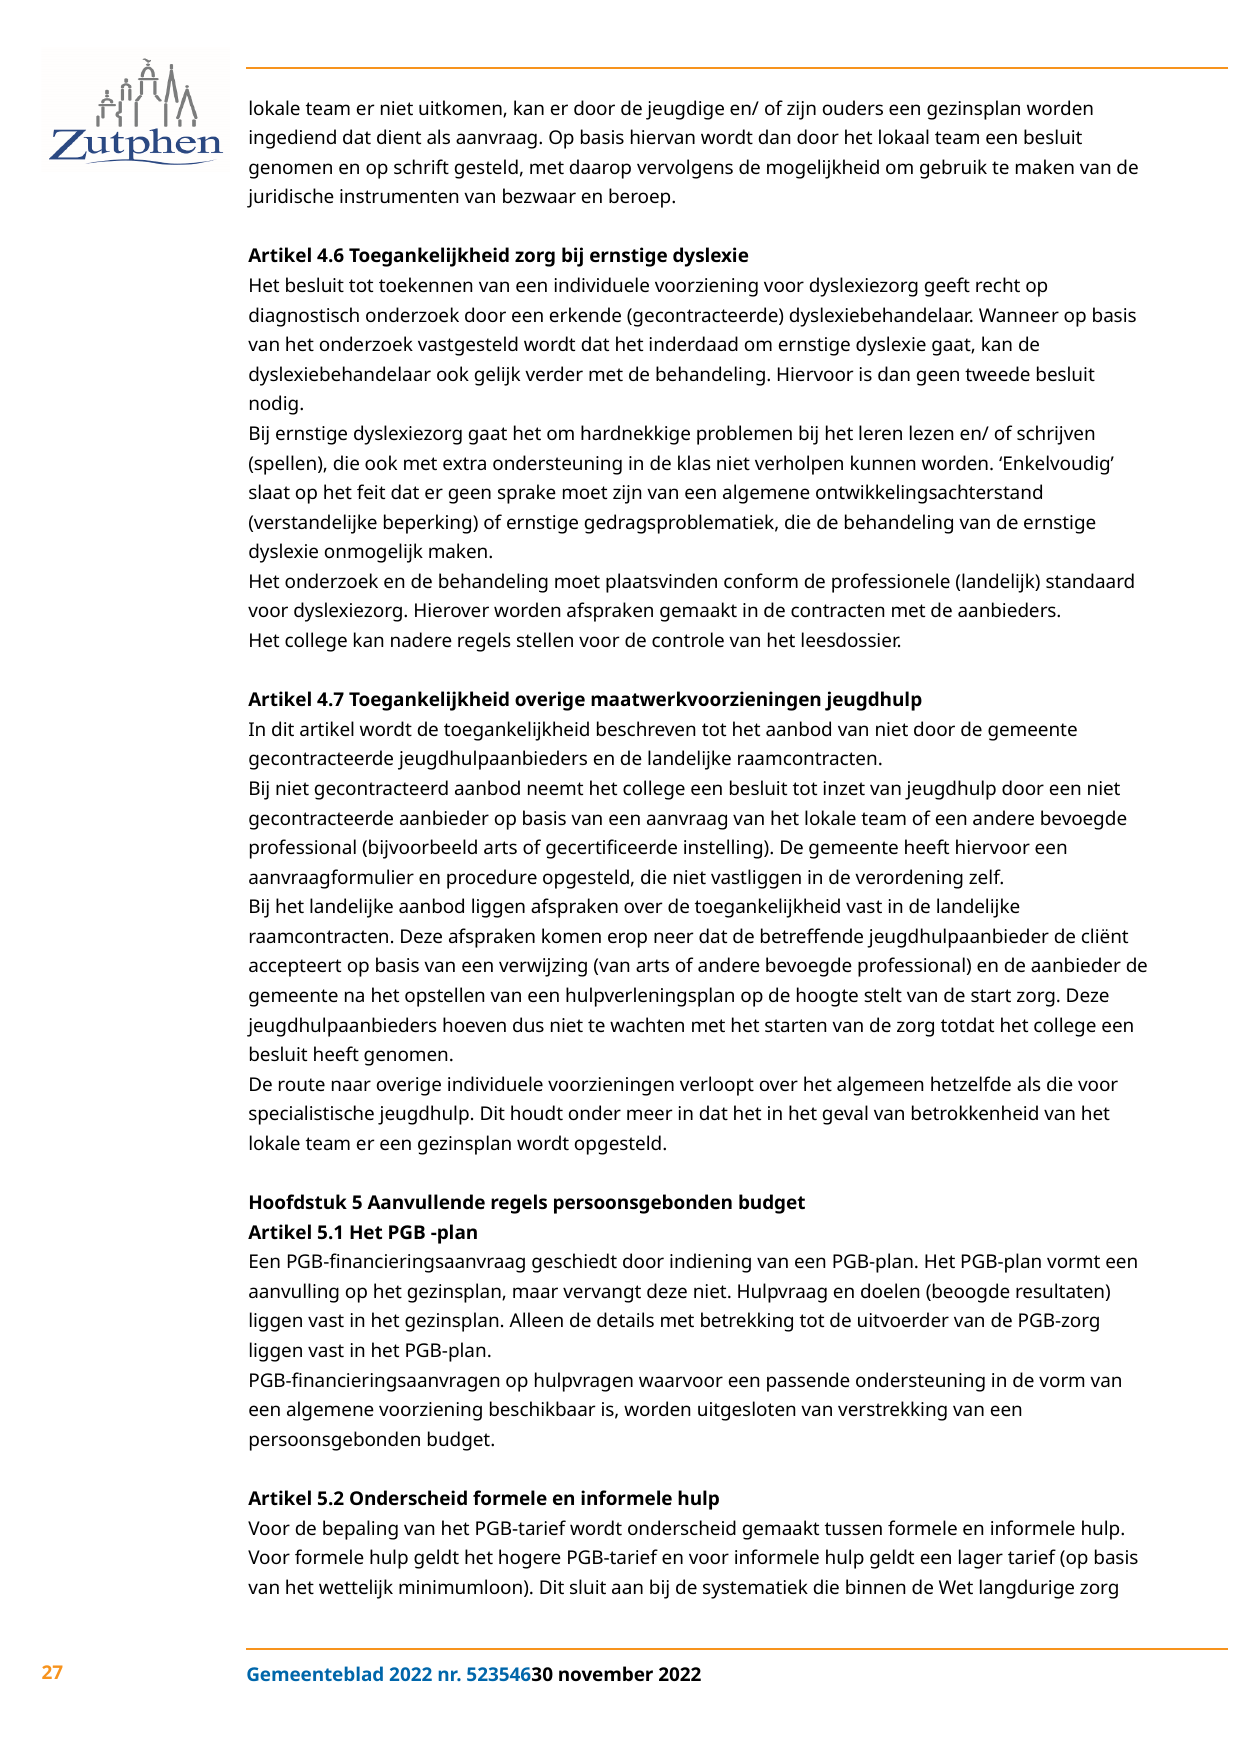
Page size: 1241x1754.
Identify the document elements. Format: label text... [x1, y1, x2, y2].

text lokale team er niet uitkomen, kan er door de jeugdige en/ of zijn ouders een gezinsplan worden ingediend dat dient als aanvraag. Op basis hiervan wordt dan door het lokaal team een besluit genomen en op schrift gesteld, met daarop vervolgens de mogelijkheid om gebruik te maken van de juridische instrumenten van bezwaar en beroep. [248, 95, 1152, 209]
text PGB-financieringsaanvragen op hulpvragen waarvoor een passende ondersteuning in de vorm van een algemene voorziening beschikbaar is, worden uitgesloten van verstrekking van een persoonsgebonden budget. [248, 1367, 1152, 1452]
text Artikel 5.2 Onderscheid formele en informele hulp [248, 1485, 1152, 1511]
text Het besluit tot toekennen van een individuele voorziening voor dyslexiezorg geeft recht op diagnostisch onderzoek door een erkende (gecontracteerde) dyslexiebehandelaar. Wanneer op basis van het onderzoek vastgesteld wordt dat het inderdaad om ernstige dyslexie gaat, kan de dyslexiebehandelaar ook gelijk verder met de behandeling. Hiervoor is dan geen tweede besluit nodig. [248, 272, 1152, 416]
text Het college kan nadere regels stellen voor de controle van het leesdossier. [248, 627, 1152, 653]
text Voor de bepaling van het PGB-tarief wordt onderscheid gemaakt tussen formele en informele hulp. Voor formele hulp geldt het hogere PGB-tarief en voor informele hulp geldt een lager tarief (op basis van het wettelijk minimumloon). Dit sluit aan bij de systematiek die binnen de Wet langdurige zorg [248, 1515, 1152, 1600]
text Het onderzoek en de behandeling moet plaatsvinden conform de professionele (landelijk) standaard voor dyslexiezorg. Hierover worden afspraken gemaakt in de contracten met de aanbieders. [248, 568, 1152, 623]
text Artikel 4.7 Toegankelijkheid overige maatwerkvoorzieningen jeugdhulp [248, 686, 1152, 712]
text Bij niet gecontracteerd aanbod neemt het college een besluit tot inzet van jeugdhulp door een niet gecontracteerde aanbieder op basis van een aanvraag van het lokale team of een andere bevoegde professional (bijvoorbeeld arts of gecertificeerde instelling). De gemeente heeft hiervoor een aanvraagformulier en procedure opgesteld, die niet vastliggen in de verordening zelf. [248, 775, 1152, 890]
text Bij ernstige dyslexiezorg gaat het om hardnekkige problemen bij het leren lezen en/ of schrijven (spellen), die ook met extra ondersteuning in de klas niet verholpen kunnen worden. ‘Enkelvoudig’ slaat op het feit dat er geen sprake moet zijn van een algemene ontwikkelingsachterstand (verstandelijke beperking) of ernstige gedragsproblematiek, die de behandeling van de ernstige dyslexie onmogelijk maken. [248, 420, 1152, 564]
text Hoofdstuk 5 Aanvullende regels persoonsgebonden budget [248, 1189, 1152, 1215]
text In dit artikel wordt de toegankelijkheid beschreven tot het aanbod van niet door de gemeente gecontracteerde jeugdhulpaanbieders en de landelijke raamcontracten. [248, 716, 1152, 771]
text De route naar overige individuele voorzieningen verloopt over het algemeen hetzelfde als die voor specialistische jeugdhulp. Dit houdt onder meer in dat het in het geval van betrokkenheid van het lokale team er een gezinsplan wordt opgesteld. [248, 1071, 1152, 1156]
picture [41, 47, 231, 172]
text Artikel 4.6 Toegankelijkheid zorg bij ernstige dyslexie [248, 243, 1152, 268]
text Artikel 5.1 Het PGB -plan [248, 1219, 1152, 1245]
text Bij het landelijke aanbod liggen afspraken over de toegankelijkheid vast in de landelijke raamcontracten. Deze afspraken komen erop neer dat de betreffende jeugdhulpaanbieder de cliënt accepteert op basis van een verwijzing (van arts of andere bevoegde professional) en de aanbieder de gemeente na het opstellen van een hulpverleningsplan op de hoogte stelt van de start zorg. Deze jeugdhulpaanbieders hoeven dus niet te wachten met het starten van de zorg totdat het college een besluit heeft genomen. [248, 893, 1152, 1067]
text Een PGB-financieringsaanvraag geschiedt door indiening van een PGB-plan. Het PGB-plan vormt een aanvulling op het gezinsplan, maar vervangt deze niet. Hulpvraag en doelen (beoogde resultaten) liggen vast in het gezinsplan. Alleen de details met betrekking tot de uitvoerder van de PGB-zorg liggen vast in het PGB-plan. [248, 1248, 1152, 1363]
